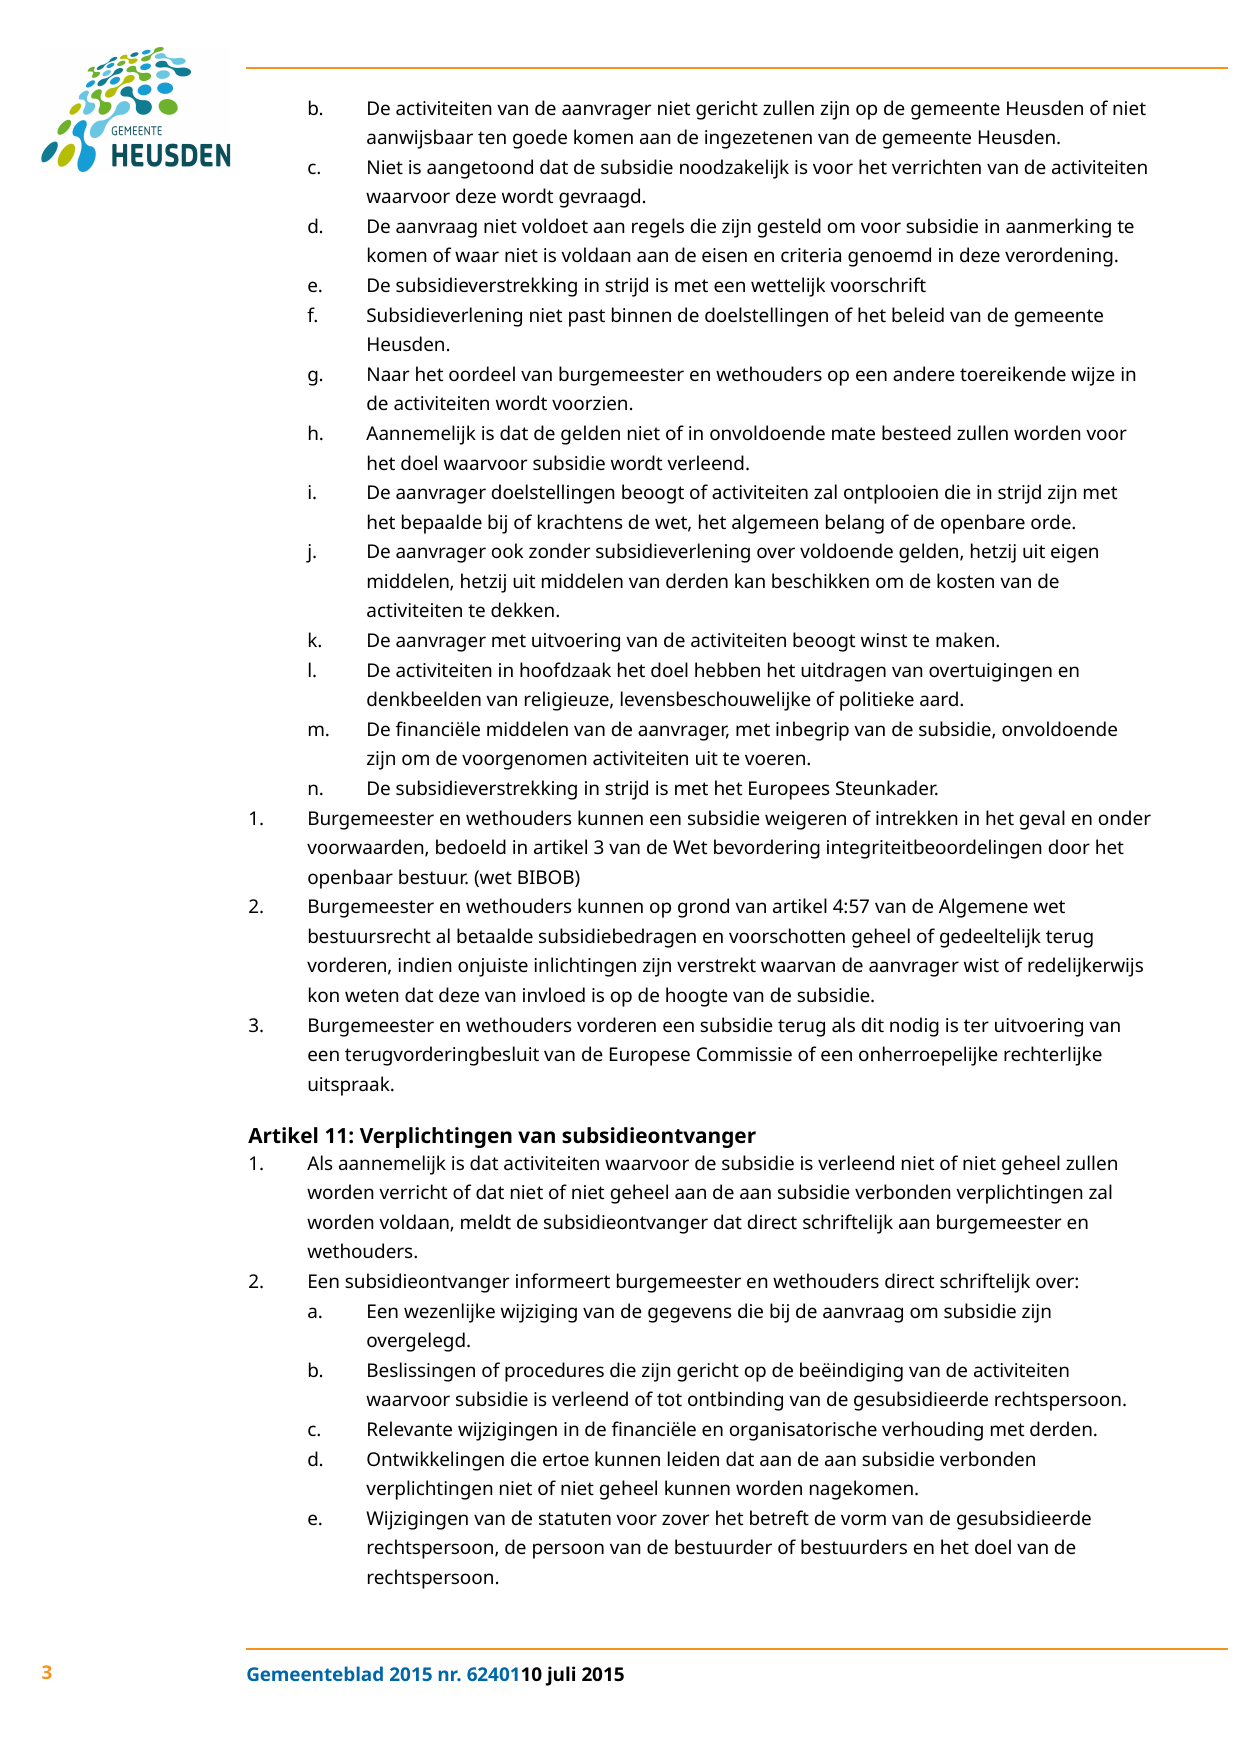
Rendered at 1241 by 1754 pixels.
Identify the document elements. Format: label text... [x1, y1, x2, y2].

list Relevante wijzigingen in de financiële en organisatorische verhouding met derden. [307, 1416, 1152, 1442]
list De activiteiten van de aanvrager niet gericht zullen zijn op de gemeente Heusden of niet aanwijsbaar ten goede komen aan de ingezetenen van de gemeente Heusden. [307, 95, 1152, 150]
list Burgemeester en wethouders vorderen een subsidie terug als dit nodig is ter uitvoering van een terugvorderingbesluit van de Europese Commissie of een onherroepelijke rechterlijke uitspraak. [248, 1012, 1152, 1097]
text Artikel 11: Verplichtingen van subsidieontvanger [248, 1121, 1152, 1150]
list Burgemeester en wethouders kunnen een subsidie weigeren of intrekken in het geval en onder voorwaarden, bedoeld in artikel 3 van de Wet bevordering integriteitbeoordelingen door het openbaar bestuur. (wet BIBOB) [248, 805, 1152, 890]
list De subsidieverstrekking in strijd is met een wettelijk voorschrift [307, 272, 1152, 298]
list Naar het oordeel van burgemeester en wethouders op een andere toereikende wijze in de activiteiten wordt voorzien. [307, 361, 1152, 416]
list Burgemeester en wethouders kunnen op grond van artikel 4:57 van de Algemene wet bestuursrecht al betaalde subsidiebedragen en voorschotten geheel of gedeeltelijk terug vorderen, indien onjuiste inlichtingen zijn verstrekt waarvan de aanvrager wist of redelijkerwijs kon weten dat deze van invloed is op de hoogte van de subsidie. [248, 893, 1152, 1008]
list De activiteiten in hoofdzaak het doel hebben het uitdragen van overtuigingen en denkbeelden van religieuze, levensbeschouwelijke of politieke aard. [307, 657, 1152, 712]
list Als aannemelijk is dat activiteiten waarvoor de subsidie is verleend niet of niet geheel zullen worden verricht of dat niet of niet geheel aan de aan subsidie verbonden verplichtingen zal worden voldaan, meldt de subsidieontvanger dat direct schriftelijk aan burgemeester en wethouders. [248, 1150, 1152, 1264]
list De aanvraag niet voldoet aan regels die zijn gesteld om voor subsidie in aanmerking te komen of waar niet is voldaan aan de eisen en criteria genoemd in deze verordening. [307, 213, 1152, 268]
picture [41, 47, 231, 172]
list De financiële middelen van de aanvrager, met inbegrip van de subsidie, onvoldoende zijn om de voorgenomen activiteiten uit te voeren. [307, 716, 1152, 771]
list De aanvrager ook zonder subsidieverlening over voldoende gelden, hetzij uit eigen middelen, hetzij uit middelen van derden kan beschikken om de kosten van de activiteiten te dekken. [307, 538, 1152, 623]
list Niet is aangetoond dat de subsidie noodzakelijk is voor het verrichten van de activiteiten waarvoor deze wordt gevraagd. [307, 154, 1152, 209]
list Een subsidieontvanger informeert burgemeester en wethouders direct schriftelijk over: [248, 1268, 1152, 1294]
list Ontwikkelingen die ertoe kunnen leiden dat aan de aan subsidie verbonden verplichtingen niet of niet geheel kunnen worden nagekomen. [307, 1446, 1152, 1501]
list Aannemelijk is dat de gelden niet of in onvoldoende mate besteed zullen worden voor het doel waarvoor subsidie wordt verleend. [307, 420, 1152, 476]
list De aanvrager doelstellingen beoogt of activiteiten zal ontplooien die in strijd zijn met het bepaalde bij of krachtens de wet, het algemeen belang of de openbare orde. [307, 479, 1152, 535]
list De subsidieverstrekking in strijd is met het Europees Steunkader. [307, 775, 1152, 801]
list Beslissingen of procedures die zijn gericht op de beëindiging van de activiteiten waarvoor subsidie is verleend of tot ontbinding van de gesubsidieerde rechtspersoon. [307, 1357, 1152, 1412]
list Subsidieverlening niet past binnen de doelstellingen of het beleid van de gemeente Heusden. [307, 302, 1152, 357]
list Een wezenlijke wijziging van de gegevens die bij de aanvraag om subsidie zijn overgelegd. [307, 1298, 1152, 1353]
list De aanvrager met uitvoering van de activiteiten beoogt winst te maken. [307, 627, 1152, 653]
list Wijzigingen van de statuten voor zover het betreft de vorm van de gesubsidieerde rechtspersoon, de persoon van de bestuurder of bestuurders en het doel van de rechtspersoon. [307, 1505, 1152, 1590]
